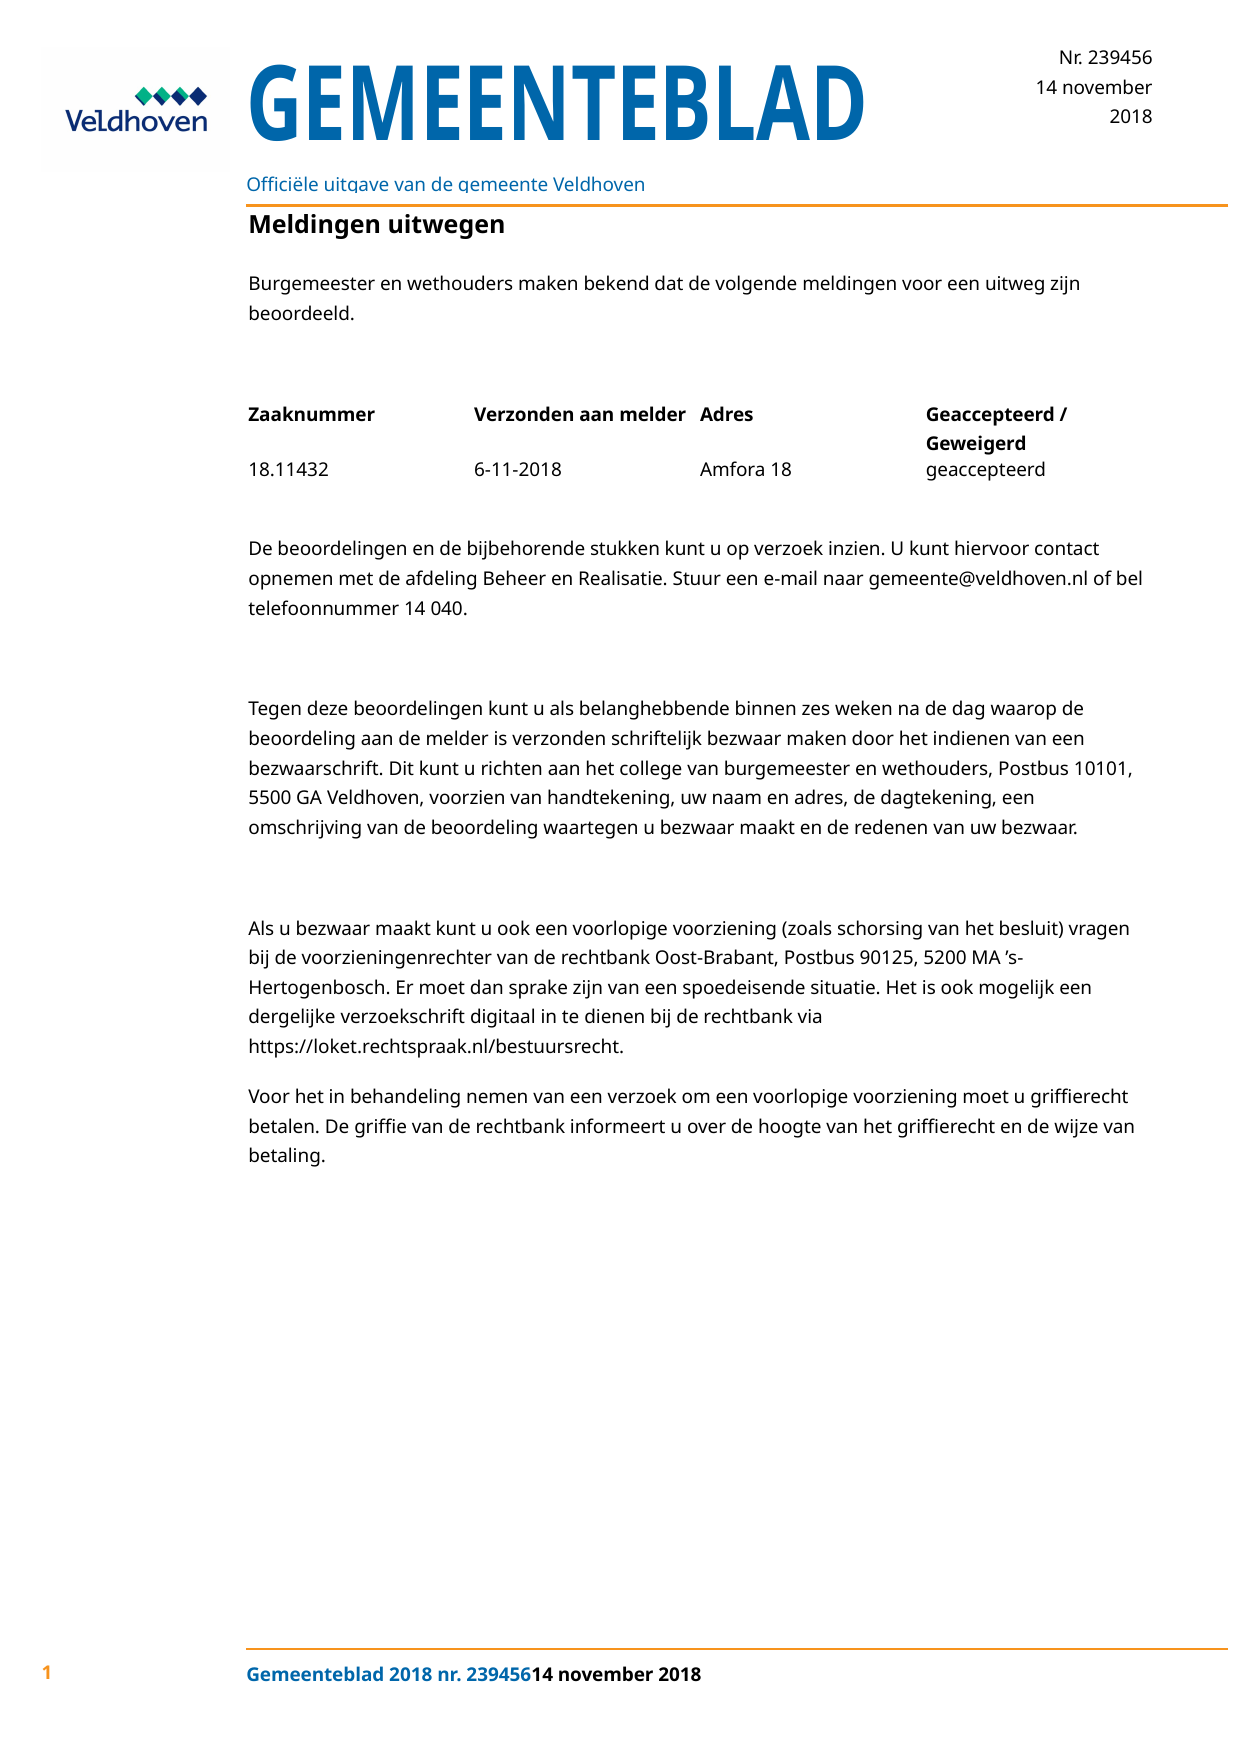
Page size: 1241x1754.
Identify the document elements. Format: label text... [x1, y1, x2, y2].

table_header Zaaknummer [248, 401, 474, 456]
text Als u bezwaar maakt kunt u ook een voorlopige voorziening (zoals schorsing van het besluit) vragen bij de voorzieningenrechter van de rechtbank Oost-Brabant, Postbus 90125, 5200 MA ’s-Hertogenbosch. Er moet dan sprake zijn van een spoedeisende situatie. Het is ook mogelijk een dergelijke verzoekschrift digitaal in te dienen bij de rechtbank via https://loket.rechtspraak.nl/bestuursrecht. [248, 915, 1152, 1059]
table_header Verzonden aan melder [474, 401, 700, 456]
table_cell geaccepteerd [926, 456, 1152, 482]
table_cell 18.11432 [248, 456, 474, 482]
text Voor het in behandeling nemen van een verzoek om een voorlopige voorziening moet u griffierecht betalen. De griffie van de rechtbank informeert u over de hoogte van het griffierecht en de wijze van betaling. [248, 1083, 1152, 1168]
picture [41, 47, 231, 172]
table_cell Amfora 18 [700, 456, 926, 482]
table_cell 6-11-2018 [474, 456, 700, 482]
table_header Adres [700, 401, 926, 456]
text De beoordelingen en de bijbehorende stukken kunt u op verzoek inzien. U kunt hiervoor contact opnemen met de afdeling Beheer en Realisatie. Stuur een e-mail naar gemeente@veldhoven.nl of bel telefoonnummer 14 040. [248, 536, 1152, 620]
text Meldingen uitwegen [248, 207, 1152, 241]
text Burgemeester en wethouders maken bekend dat de volgende meldingen voor een uitweg zijn beoordeeld. [248, 270, 1152, 326]
text Tegen deze beoordelingen kunt u als belanghebbende binnen zes weken na de dag waarop de beoordeling aan de melder is verzonden schriftelijk bezwaar maken door het indienen van een bezwaarschrift. Dit kunt u richten aan het college van burgemeester en wethouders, Postbus 10101, 5500 GA Veldhoven, voorzien van handtekening, uw naam en adres, de dagtekening, een omschrijving van de beoordeling waartegen u bezwaar maakt en de redenen van uw bezwaar. [248, 696, 1152, 839]
table_header Geaccepteerd / Geweigerd [926, 401, 1152, 456]
